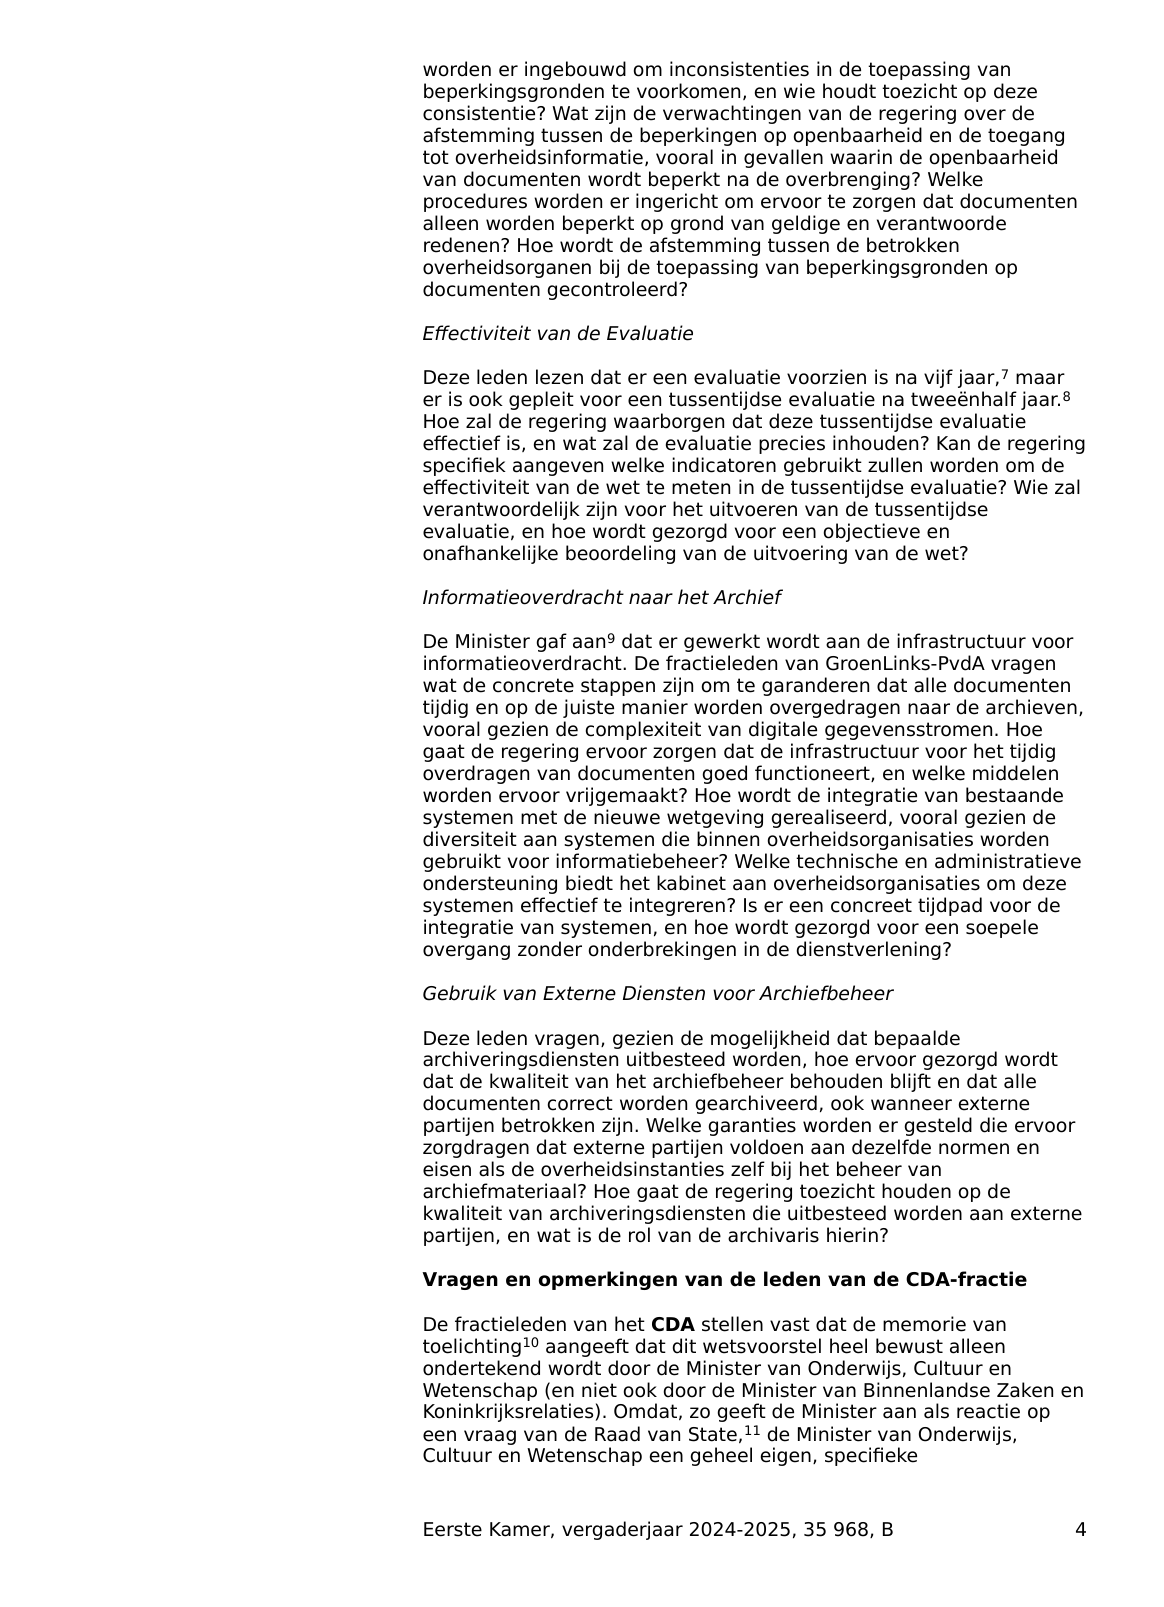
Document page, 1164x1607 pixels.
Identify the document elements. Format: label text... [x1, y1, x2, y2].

text Deze leden lezen dat er een evaluatie voorzien is na vijf jaar,7 maar er is ook gepleit voor een tussentijdse evaluatie na tweeënhalf jaar.8 Hoe zal de regering waarborgen dat deze tussentijdse evaluatie effectief is, en wat zal de evaluatie precies inhouden? Kan de regering specifiek aangeven welke indicatoren gebruikt zullen worden om de effectiviteit van de wet te meten in de tussentijdse evaluatie? Wie zal verantwoordelijk zijn voor het uitvoeren van de tussentijdse evaluatie, en hoe wordt gezorgd voor een objectieve en onafhankelijke beoordeling van de uitvoering van de wet? [422, 367, 1087, 565]
subtitle Gebruik van Externe Diensten voor Archiefbeheer [422, 983, 1087, 1005]
text De fractieleden van het CDA stellen vast dat de memorie van toelichting10 aangeeft dat dit wetsvoorstel heel bewust alleen ondertekend wordt door de Minister van Onderwijs, Cultuur en Wetenschap (en niet ook door de Minister van Binnenlandse Zaken en Koninkrijksrelaties). Omdat, zo geeft de Minister aan als reactie op een vraag van de Raad van State,11 de Minister van Onderwijs, Cultuur en Wetenschap een geheel eigen, specifieke [422, 1313, 1087, 1467]
subtitle Vragen en opmerkingen van de leden van de CDA-fractie [422, 1269, 1087, 1291]
text worden er ingebouwd om inconsistenties in de toepassing van beperkingsgronden te voorkomen, en wie houdt toezicht op deze consistentie? Wat zijn de verwachtingen van de regering over de afstemming tussen de beperkingen op openbaarheid en de toegang tot overheidsinformatie, vooral in gevallen waarin de openbaarheid van documenten wordt beperkt na de overbrenging? Welke procedures worden er ingericht om ervoor te zorgen dat documenten alleen worden beperkt op grond van geldige en verantwoorde redenen? Hoe wordt de afstemming tussen de betrokken overheidsorganen bij de toepassing van beperkingsgronden op documenten gecontroleerd? [422, 59, 1087, 301]
text Deze leden vragen, gezien de mogelijkheid dat bepaalde archiveringsdiensten uitbesteed worden, hoe ervoor gezorgd wordt dat de kwaliteit van het archiefbeheer behouden blijft en dat alle documenten correct worden gearchiveerd, ook wanneer externe partijen betrokken zijn. Welke garanties worden er gesteld die ervoor zorgdragen dat externe partijen voldoen aan dezelfde normen en eisen als de overheidsinstanties zelf bij het beheer van archiefmateriaal? Hoe gaat de regering toezicht houden op de kwaliteit van archiveringsdiensten die uitbesteed worden aan externe partijen, en wat is de rol van de archivaris hierin? [422, 1027, 1087, 1247]
subtitle Effectiviteit van de Evaluatie [422, 323, 1087, 345]
text De Minister gaf aan9 dat er gewerkt wordt aan de infrastructuur voor informatieoverdracht. De fractieleden van GroenLinks-PvdA vragen wat de concrete stappen zijn om te garanderen dat alle documenten tijdig en op de juiste manier worden overgedragen naar de archieven, vooral gezien de complexiteit van digitale gegevensstromen. Hoe gaat de regering ervoor zorgen dat de infrastructuur voor het tijdig overdragen van documenten goed functioneert, en welke middelen worden ervoor vrijgemaakt? Hoe wordt de integratie van bestaande systemen met de nieuwe wetgeving gerealiseerd, vooral gezien de diversiteit aan systemen die binnen overheidsorganisaties worden gebruikt voor informatiebeheer? Welke technische en administratieve ondersteuning biedt het kabinet aan overheidsorganisaties om deze systemen effectief te integreren? Is er een concreet tijdpad voor de integratie van systemen, en hoe wordt gezorgd voor een soepele overgang zonder onderbrekingen in de dienstverlening? [422, 631, 1087, 961]
subtitle Informatieoverdracht naar het Archief [422, 587, 1087, 609]
